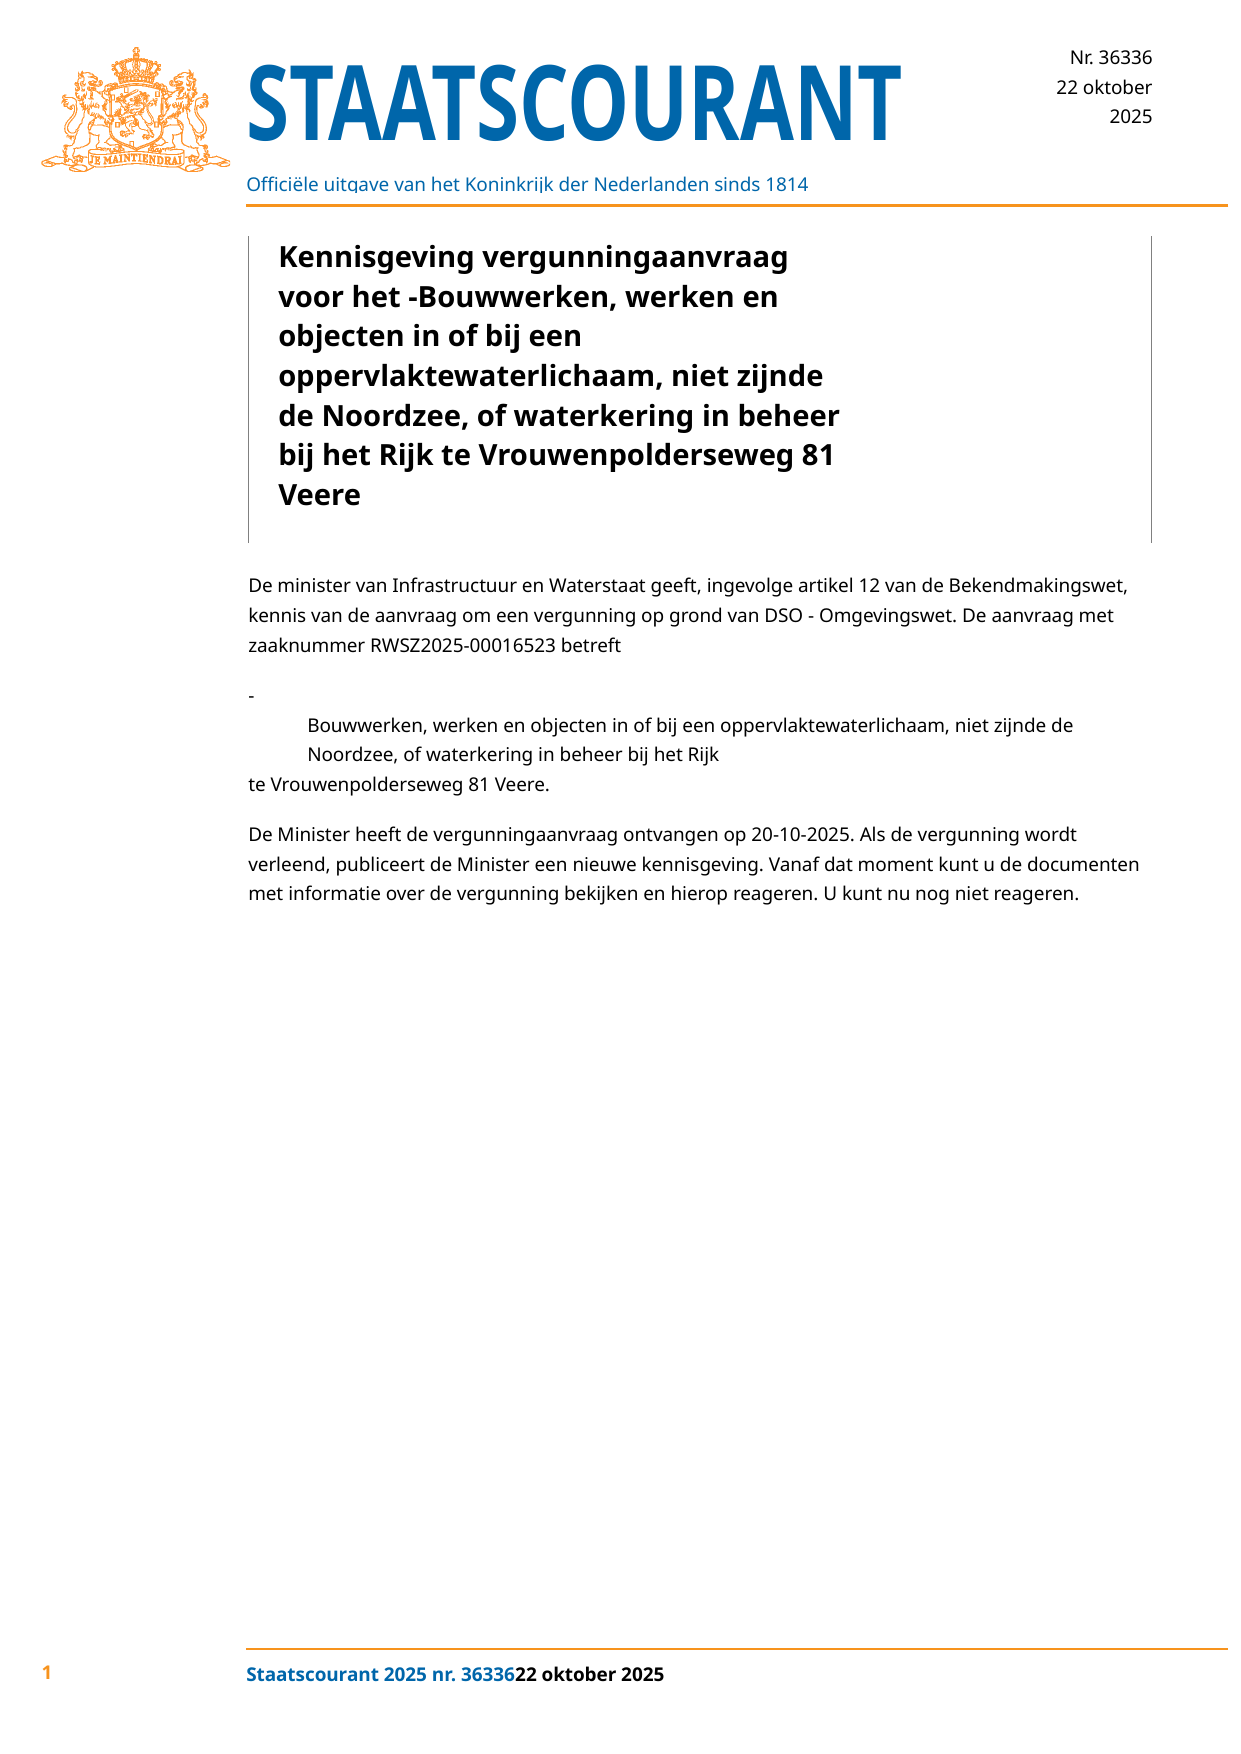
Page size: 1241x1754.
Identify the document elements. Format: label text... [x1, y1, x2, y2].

text De Minister heeft de vergunningaanvraag ontvangen op 20-10-2025. Als de vergunning wordt verleend, publiceert de Minister een nieuwe kennisgeving. Vanaf dat moment kunt u de documenten met informatie over de vergunning bekijken en hierop reageren. U kunt nu nog niet reageren. [248, 821, 1152, 906]
picture [41, 47, 231, 172]
table_header [1090, 236, 1151, 413]
table_header [850, 236, 912, 413]
list Bouwwerken, werken en objecten in of bij een oppervlaktewaterlichaam, niet zijnde de Noordzee, of waterkering in beheer bij het Rijk [248, 712, 1152, 767]
picture [912, 236, 1090, 414]
text te Vrouwenpolderseweg 81 Veere. [248, 771, 1152, 797]
text De minister van Infrastructuur en Waterstaat geeft, ingevolge artikel 12 van de Bekendmakingswet, kennis van de aanvraag om een vergunning op grond van DSO - Omgevingswet. De aanvraag met zaaknummer RWSZ2025-00016523 betreft [248, 573, 1152, 658]
table_header [850, 414, 1151, 543]
table_header Kennisgeving vergunningaanvraag voor het -Bouwwerken, werken en objecten in of bij een oppervlaktewaterlichaam, niet zijnde de Noordzee, of waterkering in beheer bij het Rijk te Vrouwenpolderseweg 81 Veere [249, 236, 850, 543]
